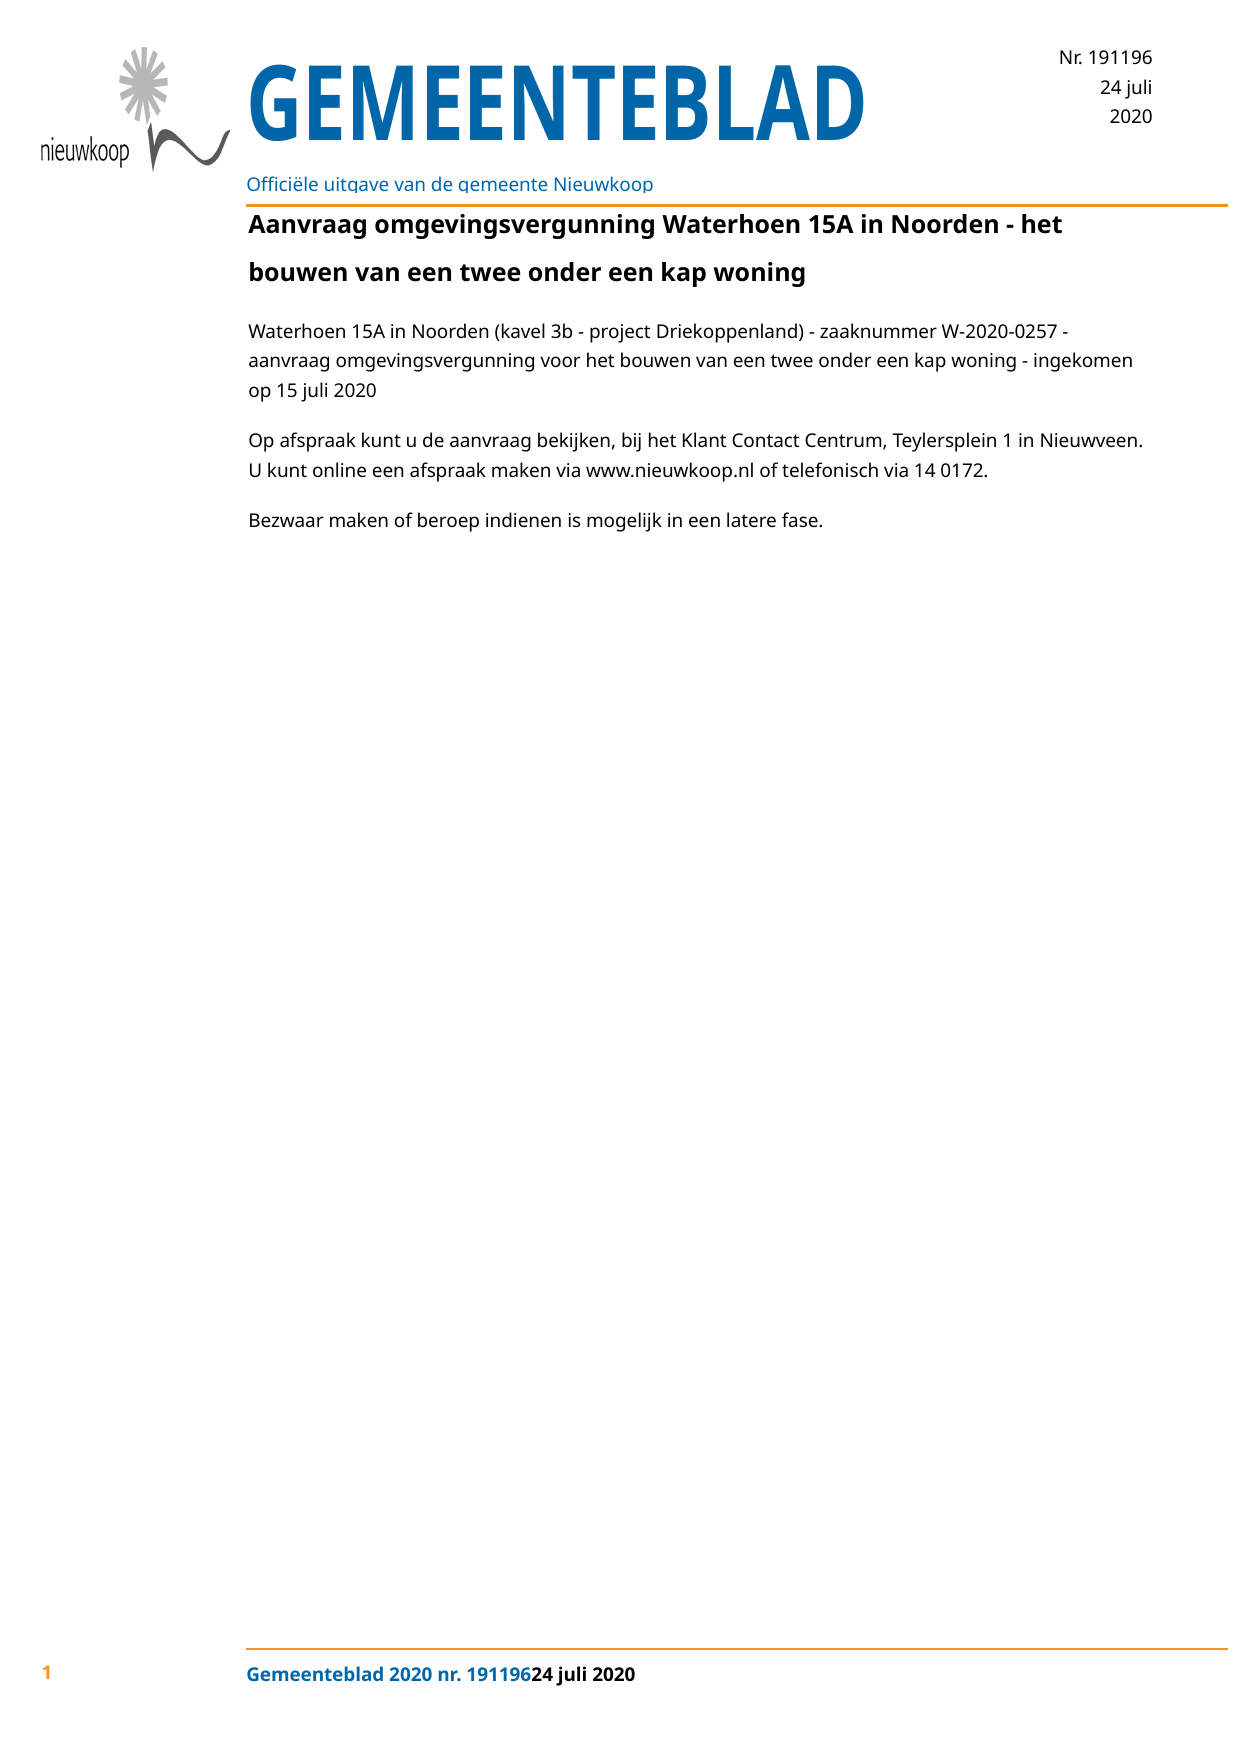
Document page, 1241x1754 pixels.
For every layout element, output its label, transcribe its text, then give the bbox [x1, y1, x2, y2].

picture [41, 47, 231, 172]
text Aanvraag omgevingsvergunning Waterhoen 15A in Noorden - het bouwen van een twee onder een kap woning [248, 207, 1152, 288]
text Waterhoen 15A in Noorden (kavel 3b - project Driekoppenland) - zaaknummer W-2020-0257 - aanvraag omgevingsvergunning voor het bouwen van een twee onder een kap woning - ingekomen op 15 juli 2020 [248, 318, 1152, 403]
text Bezwaar maken of beroep indienen is mogelijk in een latere fase. [248, 507, 1152, 533]
text Op afspraak kunt u de aanvraag bekijken, bij het Klant Contact Centrum, Teylersplein 1 in Nieuwveen. U kunt online een afspraak maken via www.nieuwkoop.nl of telefonisch via 14 0172. [248, 427, 1152, 483]
